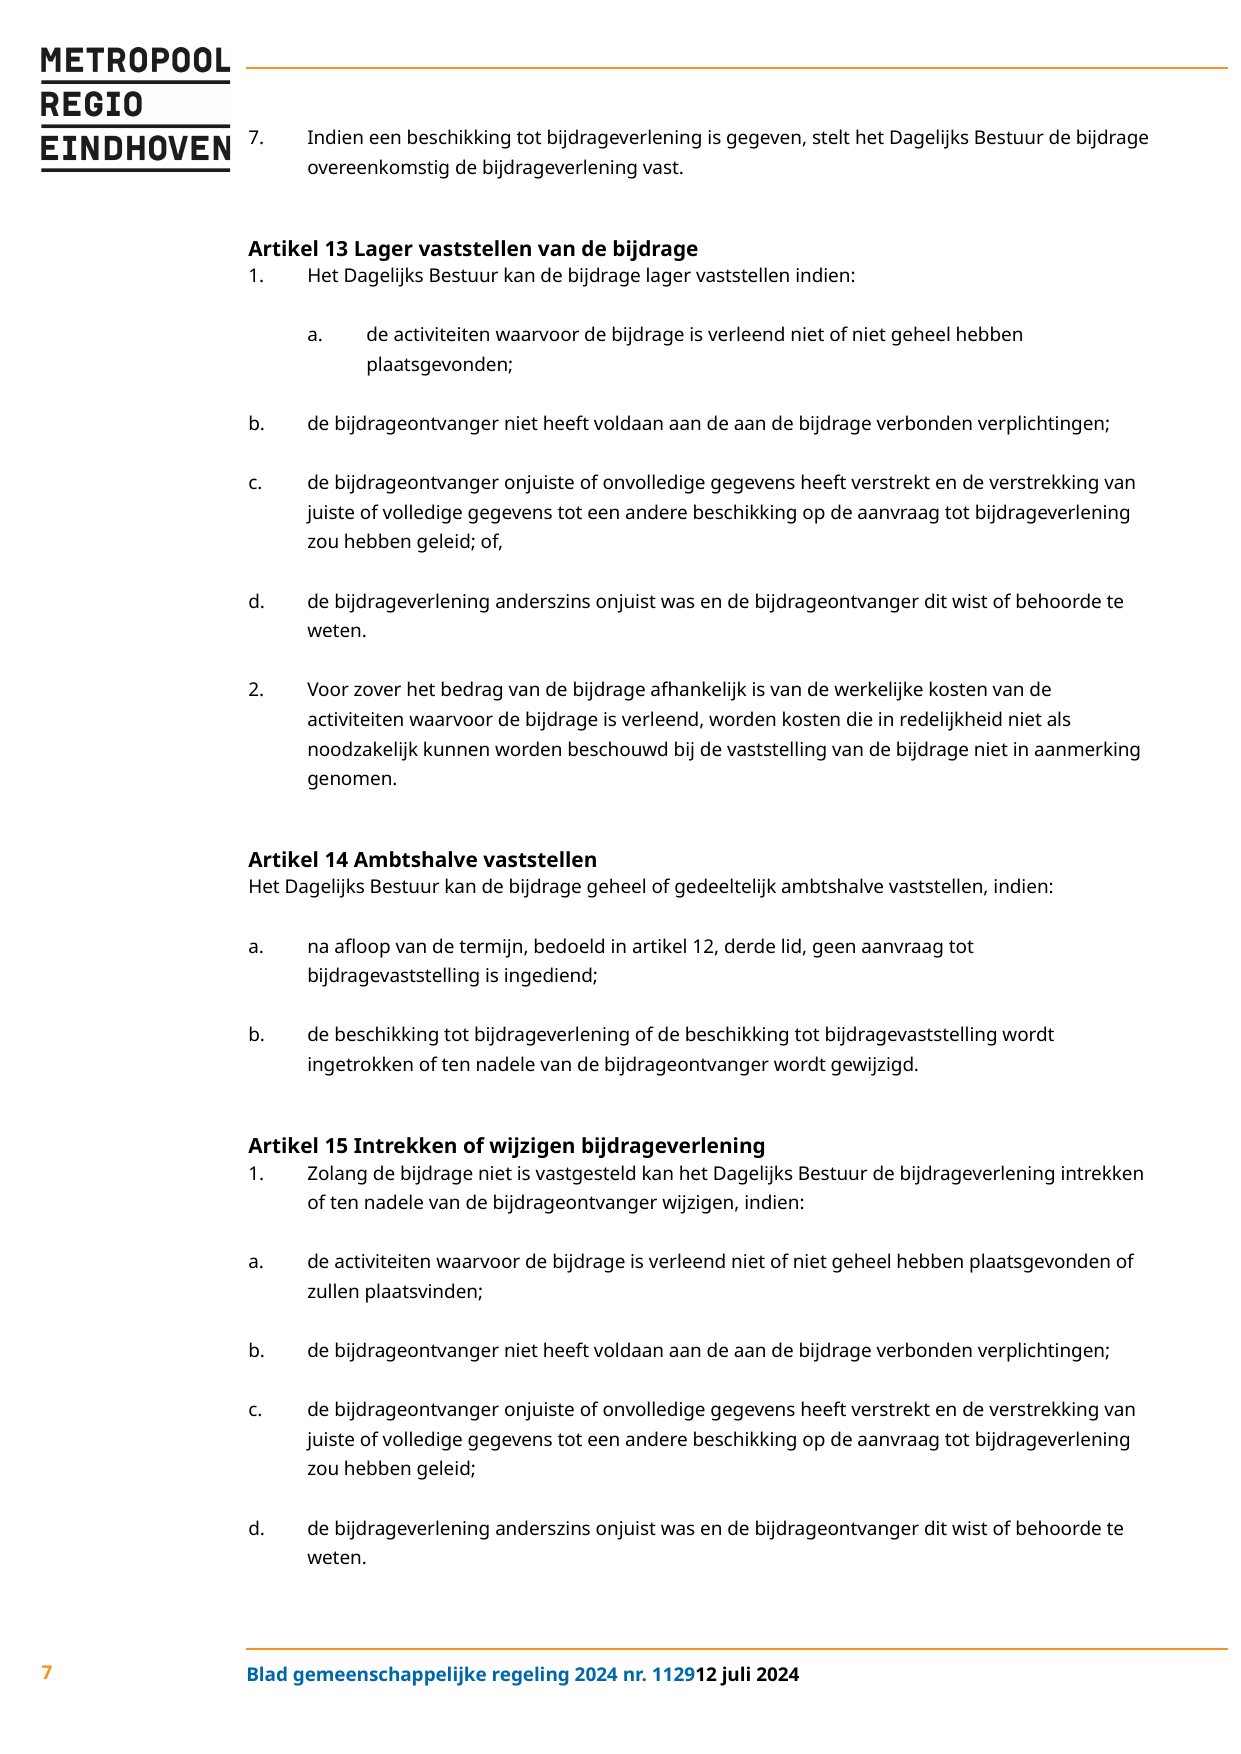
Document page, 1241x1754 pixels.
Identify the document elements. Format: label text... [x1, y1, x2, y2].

list Het Dagelijks Bestuur kan de bijdrage lager vaststellen indien: [248, 262, 1152, 288]
text Artikel 14 Ambtshalve vaststellen [248, 845, 1152, 874]
list Zolang de bijdrage niet is vastgesteld kan het Dagelijks Bestuur de bijdrageverlening intrekken of ten nadele van de bijdrageontvanger wijzigen, indien: [248, 1160, 1152, 1215]
list de bijdrageontvanger onjuiste of onvolledige gegevens heeft verstrekt en de verstrekking van juiste of volledige gegevens tot een andere beschikking op de aanvraag tot bijdrageverlening zou hebben geleid; [248, 1396, 1152, 1481]
text Artikel 13 Lager vaststellen van de bijdrage [248, 234, 1152, 262]
text Het Dagelijks Bestuur kan de bijdrage geheel of gedeeltelijk ambtshalve vaststellen, indien: [248, 874, 1152, 899]
list de bijdrageontvanger onjuiste of onvolledige gegevens heeft verstrekt en de verstrekking van juiste of volledige gegevens tot een andere beschikking op de aanvraag tot bijdrageverlening zou hebben geleid; of, [248, 469, 1152, 554]
picture [41, 47, 231, 172]
list de bijdrageverlening anderszins onjuist was en de bijdrageontvanger dit wist of behoorde te weten. [248, 1515, 1152, 1570]
list Indien een beschikking tot bijdrageverlening is gegeven, stelt het Dagelijks Bestuur de bijdrage overeenkomstig de bijdrageverlening vast. [248, 124, 1152, 180]
list de bijdrageontvanger niet heeft voldaan aan de aan de bijdrage verbonden verplichtingen; [248, 410, 1152, 436]
list de activiteiten waarvoor de bijdrage is verleend niet of niet geheel hebben plaatsgevonden; [307, 322, 1152, 377]
text Artikel 15 Intrekken of wijzigen bijdrageverlening [248, 1131, 1152, 1160]
list de bijdrageontvanger niet heeft voldaan aan de aan de bijdrage verbonden verplichtingen; [248, 1337, 1152, 1363]
list de bijdrageverlening anderszins onjuist was en de bijdrageontvanger dit wist of behoorde te weten. [248, 588, 1152, 643]
list Voor zover het bedrag van de bijdrage afhankelijk is van de werkelijke kosten van de activiteiten waarvoor de bijdrage is verleend, worden kosten die in redelijkheid niet als noodzakelijk kunnen worden beschouwd bij de vaststelling van de bijdrage niet in aanmerking genomen. [248, 677, 1152, 791]
list na afloop van de termijn, bedoeld in artikel 12, derde lid, geen aanvraag tot bijdragevaststelling is ingediend; [248, 933, 1152, 988]
list de activiteiten waarvoor de bijdrage is verleend niet of niet geheel hebben plaatsgevonden of zullen plaatsvinden; [248, 1248, 1152, 1304]
list de beschikking tot bijdrageverlening of de beschikking tot bijdragevaststelling wordt ingetrokken of ten nadele van de bijdrageontvanger wordt gewijzigd. [248, 1022, 1152, 1077]
